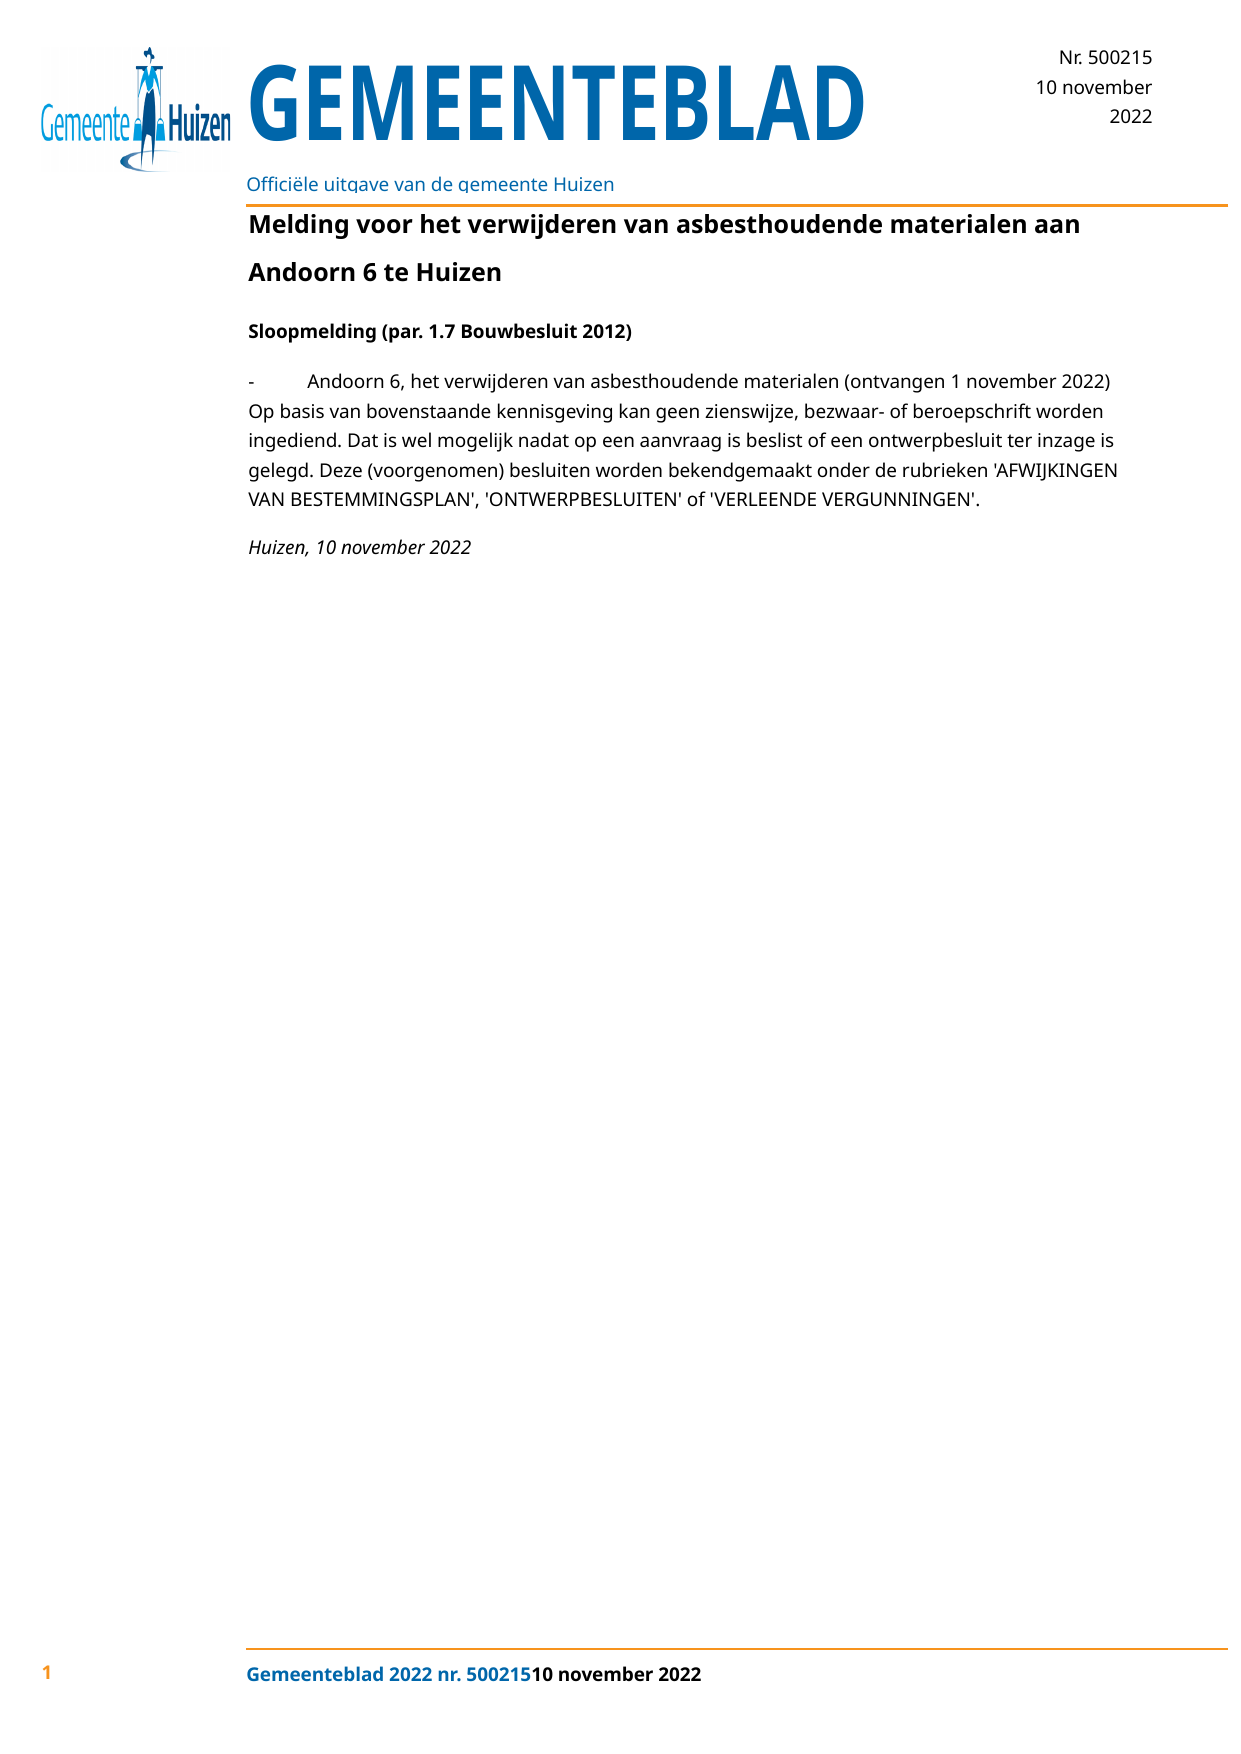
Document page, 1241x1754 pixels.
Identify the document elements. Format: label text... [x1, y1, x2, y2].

text Op basis van bovenstaande kennisgeving kan geen zienswijze, bezwaar- of beroepschrift worden ingediend. Dat is wel mogelijk nadat op een aanvraag is beslist of een ontwerpbesluit ter inzage is gelegd. Deze (voorgenomen) besluiten worden bekendgemaakt onder de rubrieken 'AFWIJKINGEN VAN BESTEMMINGSPLAN', 'ONTWERPBESLUITEN' of 'VERLEENDE VERGUNNINGEN'. [248, 398, 1152, 512]
list Andoorn 6, het verwijderen van asbesthoudende materialen (ontvangen 1 november 2022) [248, 368, 1152, 394]
picture [41, 47, 231, 172]
text Melding voor het verwijderen van asbesthoudende materialen aan Andoorn 6 te Huizen [248, 207, 1152, 288]
text Sloopmelding (par. 1.7 Bouwbesluit 2012) [248, 318, 1152, 344]
text Huizen, 10 november 2022 [248, 534, 1152, 560]
